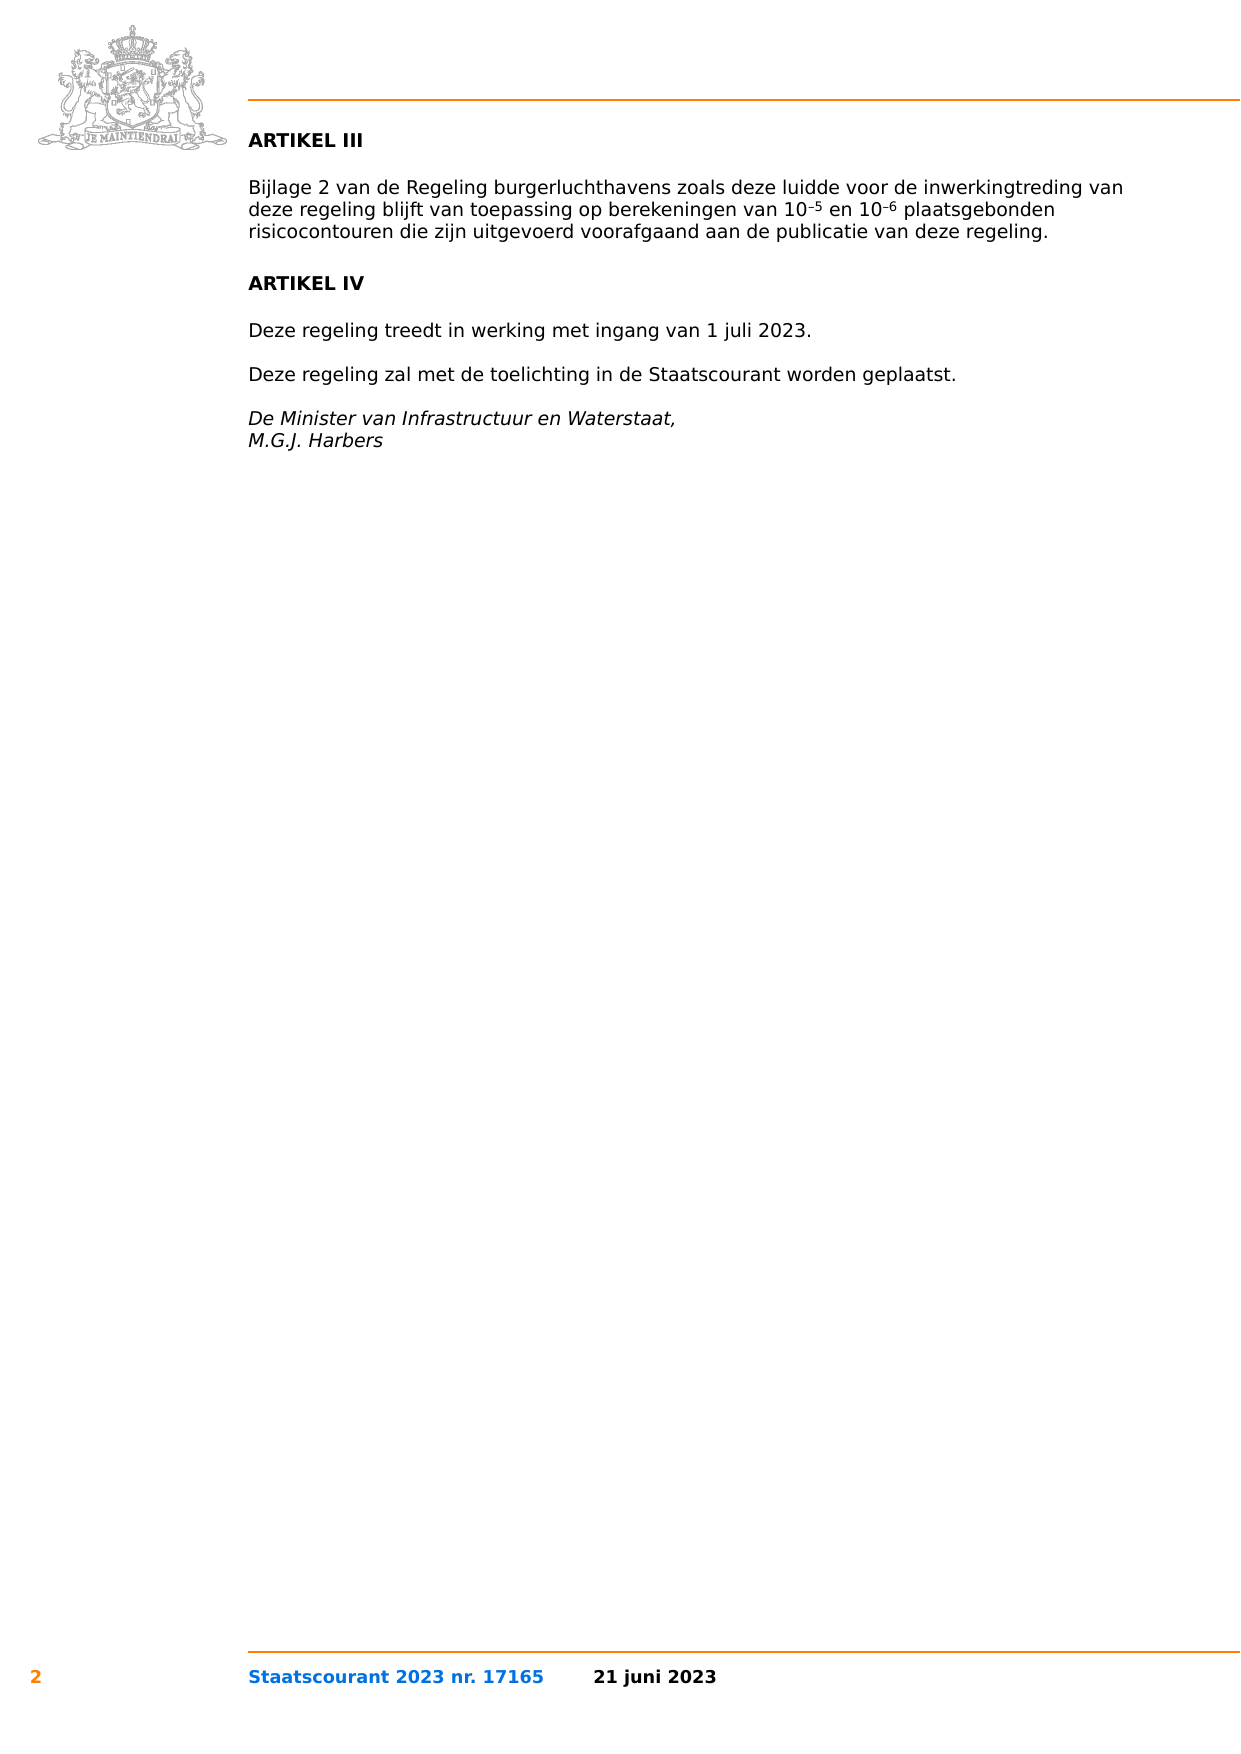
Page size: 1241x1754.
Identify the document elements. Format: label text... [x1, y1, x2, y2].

text Deze regeling treedt in werking met ingang van 1 juli 2023. [248, 320, 1163, 342]
subtitle ARTIKEL IV [248, 273, 1163, 295]
subtitle ARTIKEL III [248, 130, 1163, 152]
text Deze regeling zal met de toelichting in de Staatscourant worden geplaatst. [248, 364, 1163, 386]
text Bijlage 2 van de Regeling burgerluchthavens zoals deze luidde voor de inwerkingtreding van deze regeling blijft van toepassing op berekeningen van 10–5 en 10–6 plaatsgebonden risicocontouren die zijn uitgevoerd voorafgaand aan de publicatie van deze regeling. [248, 177, 1163, 243]
text De Minister van Infrastructuur en Waterstaat, M.G.J. Harbers [248, 407, 1163, 451]
picture [38, 25, 227, 150]
